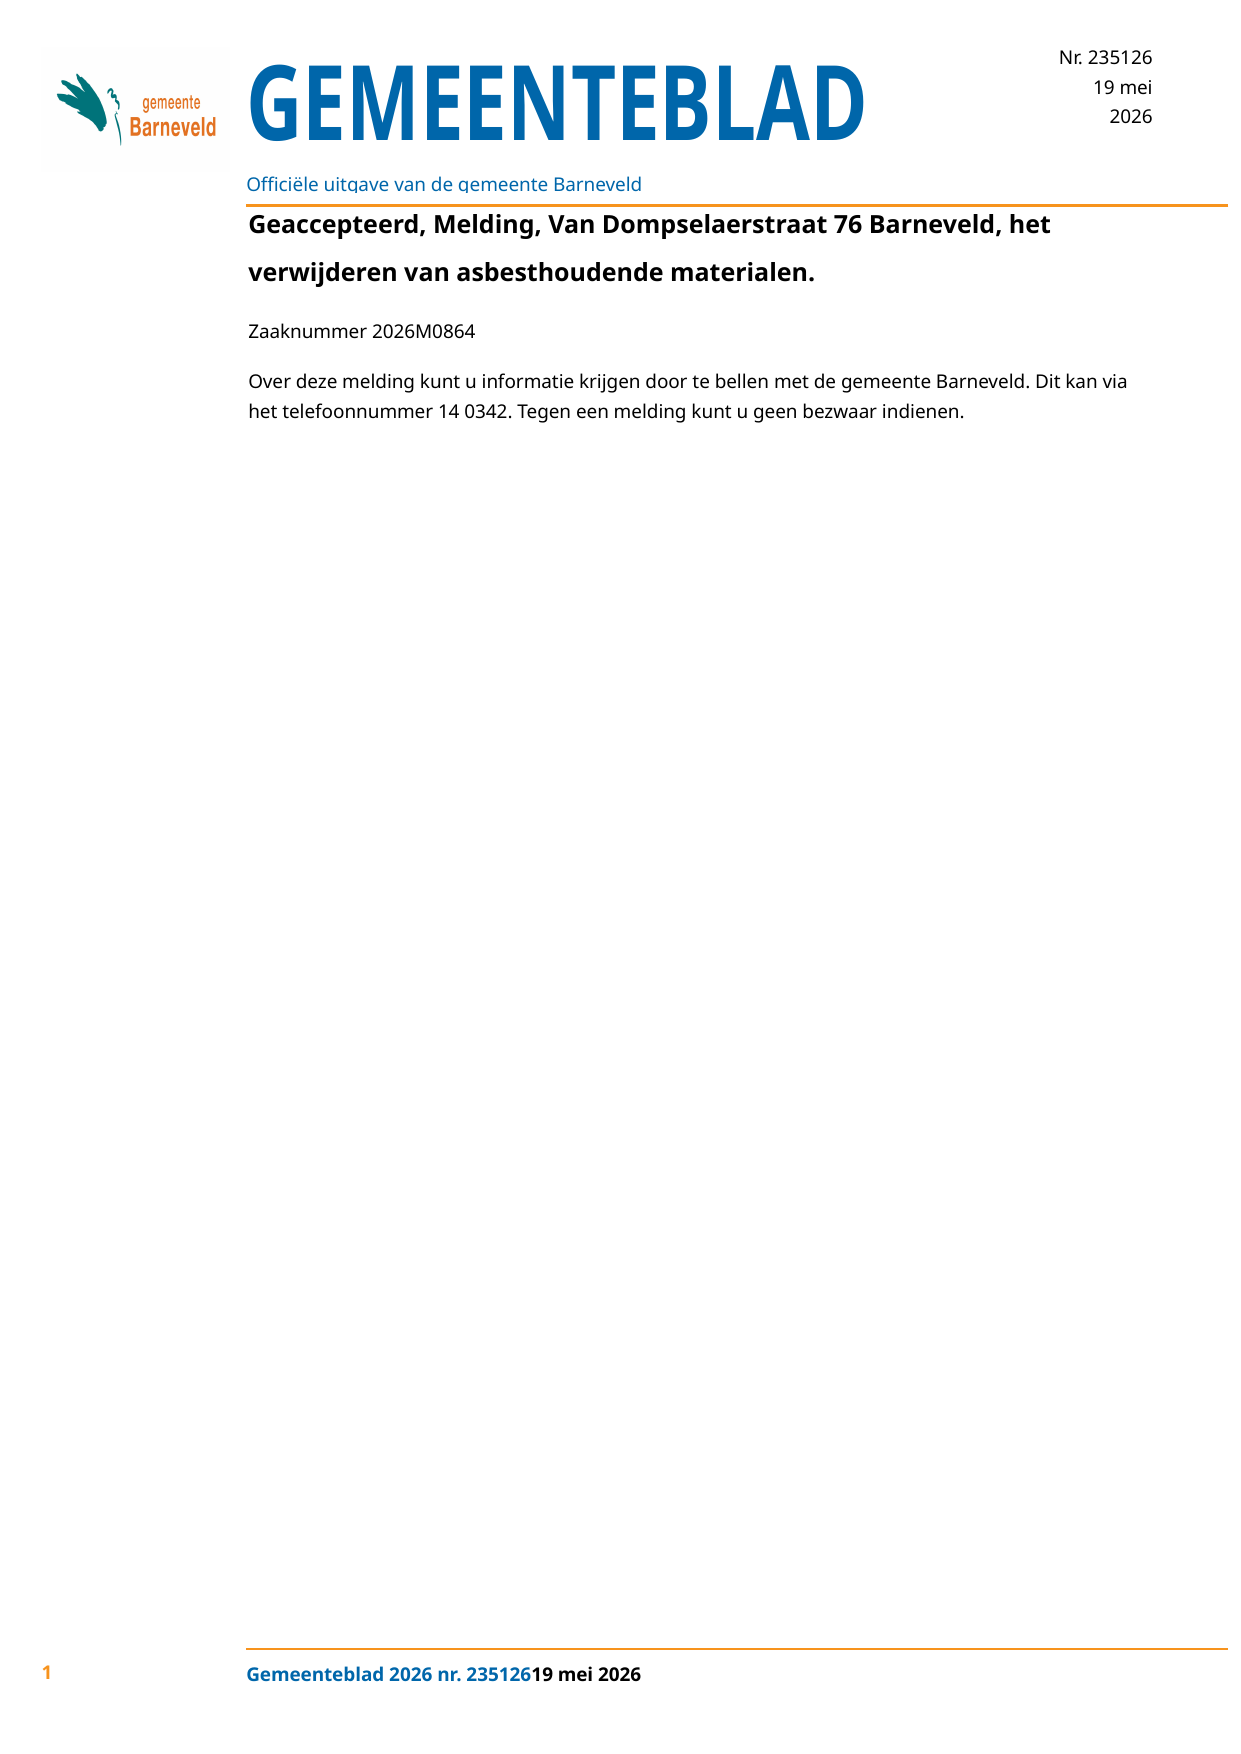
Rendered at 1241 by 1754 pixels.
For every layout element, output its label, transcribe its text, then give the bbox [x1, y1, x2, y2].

text Over deze melding kunt u informatie krijgen door te bellen met de gemeente Barneveld. Dit kan via het telefoonnummer 14 0342. Tegen een melding kunt u geen bezwaar indienen. [248, 368, 1152, 424]
text Geaccepteerd, Melding, Van Dompselaerstraat 76 Barneveld, het verwijderen van asbesthoudende materialen. [248, 207, 1152, 288]
text Zaaknummer 2026M0864 [248, 318, 1152, 344]
picture [41, 47, 231, 172]
